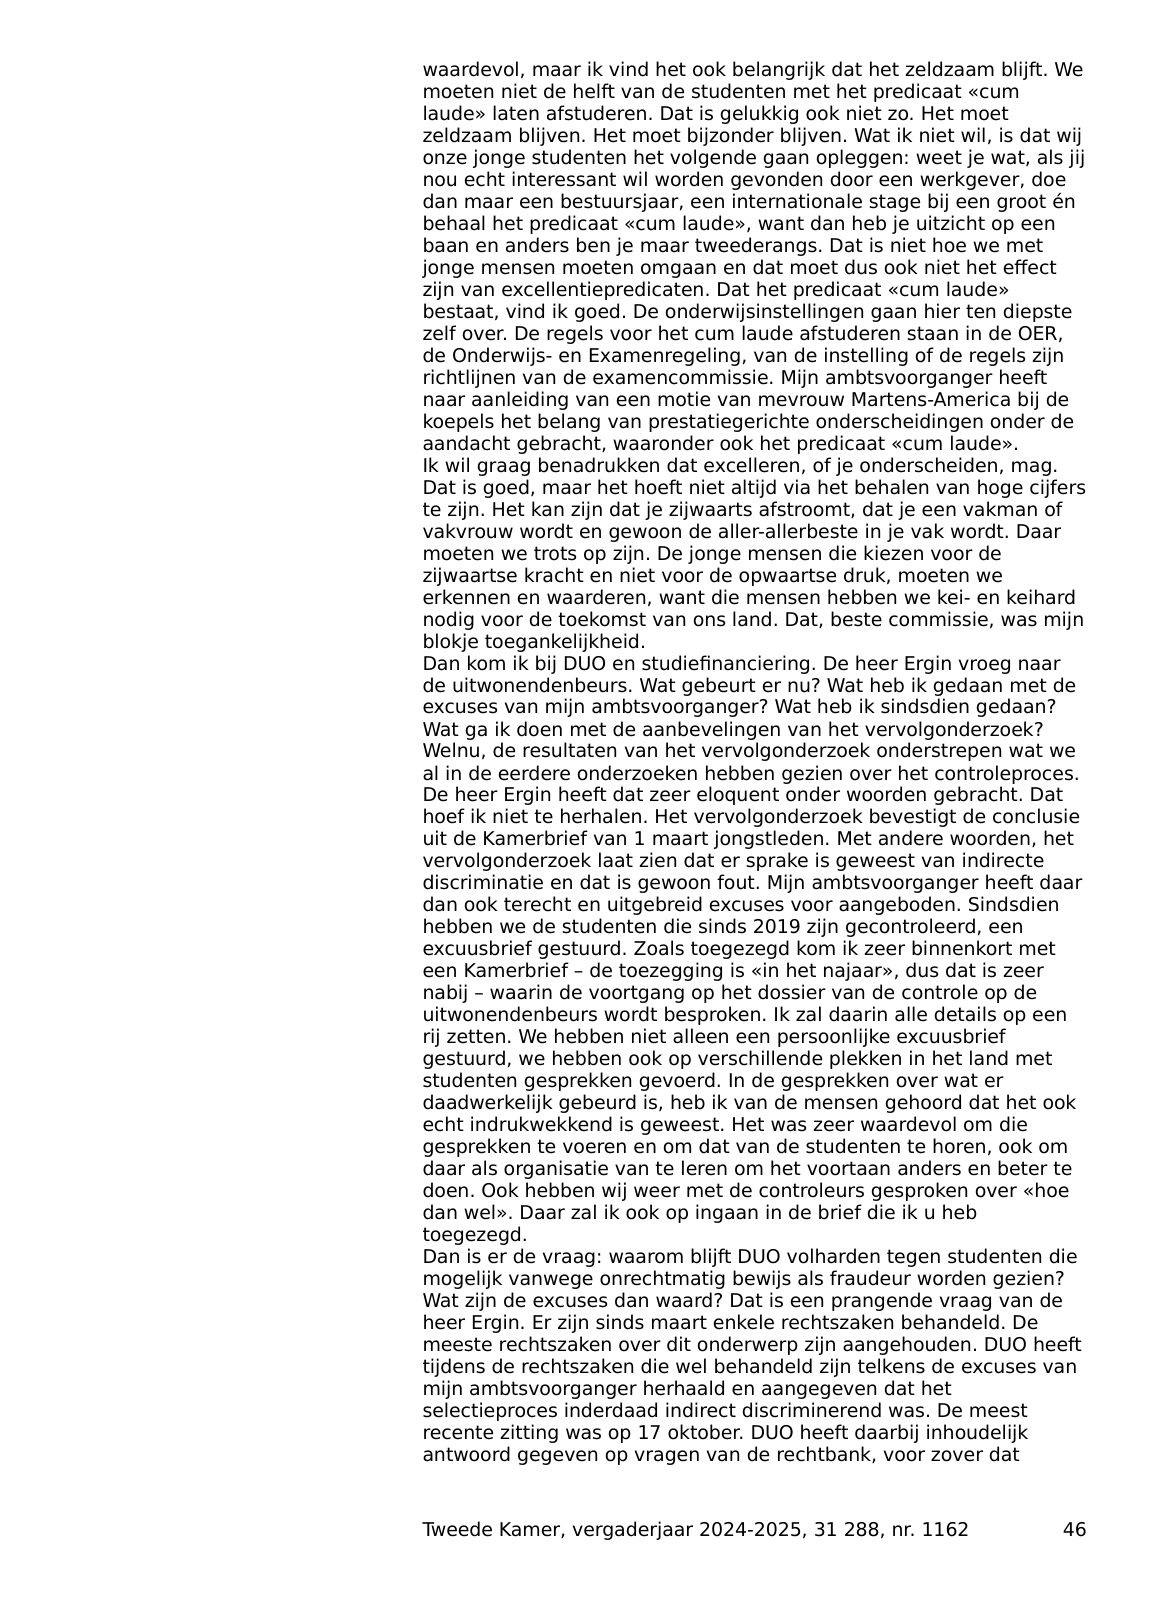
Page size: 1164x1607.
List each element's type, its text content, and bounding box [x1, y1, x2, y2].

text Ik wil graag benadrukken dat excelleren, of je onderscheiden, mag. Dat is goed, maar het hoeft niet altijd via het behalen van hoge cijfers te zijn. Het kan zijn dat je zijwaarts afstroomt, dat je een vakman of vakvrouw wordt en gewoon de aller-allerbeste in je vak wordt. Daar moeten we trots op zijn. De jonge mensen die kiezen voor de zijwaartse kracht en niet voor de opwaartse druk, moeten we erkennen en waarderen, want die mensen hebben we kei- en keihard nodig voor de toekomst van ons land. Dat, beste commissie, was mijn blokje toegankelijkheid. [422, 455, 1087, 652]
text Dan kom ik bij DUO en studiefinanciering. De heer Ergin vroeg naar de uitwonendenbeurs. Wat gebeurt er nu? Wat heb ik gedaan met de excuses van mijn ambtsvoorganger? Wat heb ik sindsdien gedaan? Wat ga ik doen met de aanbevelingen van het vervolgonderzoek? Welnu, de resultaten van het vervolgonderzoek onderstrepen wat we al in de eerdere onderzoeken hebben gezien over het controleproces. De heer Ergin heeft dat zeer eloquent onder woorden gebracht. Dat hoef ik niet te herhalen. Het vervolgonderzoek bevestigt de conclusie uit de Kamerbrief van 1 maart jongstleden. Met andere woorden, het vervolgonderzoek laat zien dat er sprake is geweest van indirecte discriminatie en dat is gewoon fout. Mijn ambtsvoorganger heeft daar dan ook terecht en uitgebreid excuses voor aangeboden. Sindsdien hebben we de studenten die sinds 2019 zijn gecontroleerd, een excuusbrief gestuurd. Zoals toegezegd kom ik zeer binnenkort met een Kamerbrief – de toezegging is «in het najaar», dus dat is zeer nabij – waarin de voortgang op het dossier van de controle op de uitwonendenbeurs wordt besproken. Ik zal daarin alle details op een rij zetten. We hebben niet alleen een persoonlijke excuusbrief gestuurd, we hebben ook op verschillende plekken in het land met studenten gesprekken gevoerd. In de gesprekken over wat er daadwerkelijk gebeurd is, heb ik van de mensen gehoord dat het ook echt indrukwekkend is geweest. Het was zeer waardevol om die gesprekken te voeren en om dat van de studenten te horen, ook om daar als organisatie van te leren om het voortaan anders en beter te doen. Ook hebben wij weer met de controleurs gesproken over «hoe dan wel». Daar zal ik ook op ingaan in de brief die ik u heb toegezegd. [422, 652, 1087, 1246]
text Dan is er de vraag: waarom blijft DUO volharden tegen studenten die mogelijk vanwege onrechtmatig bewijs als fraudeur worden gezien? Wat zijn de excuses dan waard? Dat is een prangende vraag van de heer Ergin. Er zijn sinds maart enkele rechtszaken behandeld. De meeste rechtszaken over dit onderwerp zijn aangehouden. DUO heeft tijdens de rechtszaken die wel behandeld zijn telkens de excuses van mijn ambtsvoorganger herhaald en aangegeven dat het selectieproces inderdaad indirect discriminerend was. De meest recente zitting was op 17 oktober. DUO heeft daarbij inhoudelijk antwoord gegeven op vragen van de rechtbank, voor zover dat [422, 1246, 1087, 1466]
text waardevol, maar ik vind het ook belangrijk dat het zeldzaam blijft. We moeten niet de helft van de studenten met het predicaat «cum laude» laten afstuderen. Dat is gelukkig ook niet zo. Het moet zeldzaam blijven. Het moet bijzonder blijven. Wat ik niet wil, is dat wij onze jonge studenten het volgende gaan opleggen: weet je wat, als jij nou echt interessant wil worden gevonden door een werkgever, doe dan maar een bestuursjaar, een internationale stage bij een groot én behaal het predicaat «cum laude», want dan heb je uitzicht op een baan en anders ben je maar tweederangs. Dat is niet hoe we met jonge mensen moeten omgaan en dat moet dus ook niet het effect zijn van excellentiepredicaten. Dat het predicaat «cum laude» bestaat, vind ik goed. De onderwijsinstellingen gaan hier ten diepste zelf over. De regels voor het cum laude afstuderen staan in de OER, de Onderwijs- en Examenregeling, van de instelling of de regels zijn richtlijnen van de examencommissie. Mijn ambtsvoorganger heeft naar aanleiding van een motie van mevrouw Martens-America bij de koepels het belang van prestatiegerichte onderscheidingen onder de aandacht gebracht, waaronder ook het predicaat «cum laude». [422, 59, 1087, 455]
